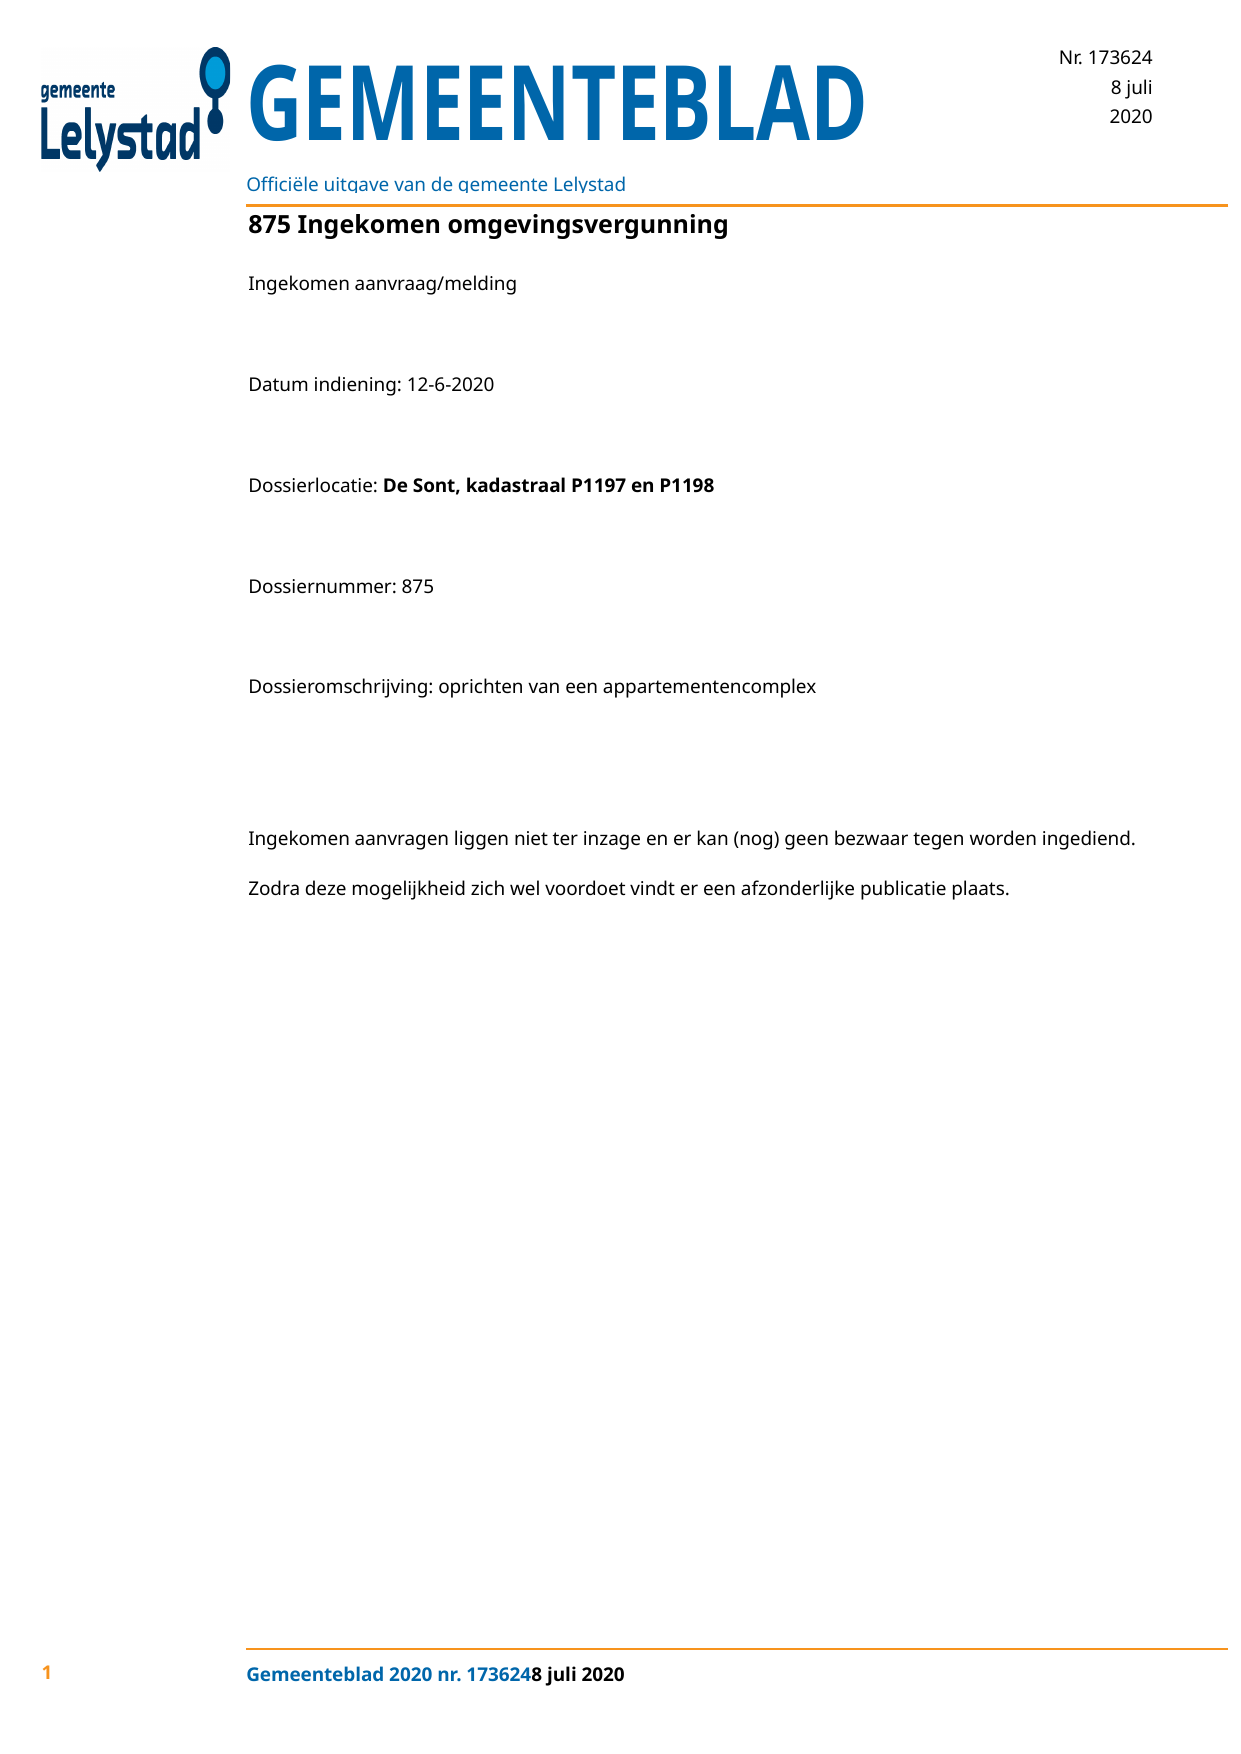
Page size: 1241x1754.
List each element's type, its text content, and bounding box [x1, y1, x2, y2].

picture [41, 47, 231, 172]
text Dossiernummer: 875 [248, 573, 1152, 598]
text Zodra deze mogelijkheid zich wel voordoet vindt er een afzonderlijke publicatie plaats. [248, 875, 1152, 901]
text Datum indiening: 12-6-2020 [248, 371, 1152, 397]
text Dossierlocatie: De Sont, kadastraal P1197 en P1198 [248, 472, 1152, 498]
text 875 Ingekomen omgevingsvergunning [248, 207, 1152, 241]
text Ingekomen aanvraag/melding [248, 270, 1152, 296]
text Dossieromschrijving: oprichten van een appartementencomplex [248, 674, 1152, 699]
text Ingekomen aanvragen liggen niet ter inzage en er kan (nog) geen bezwaar tegen worden ingediend. [248, 825, 1152, 851]
